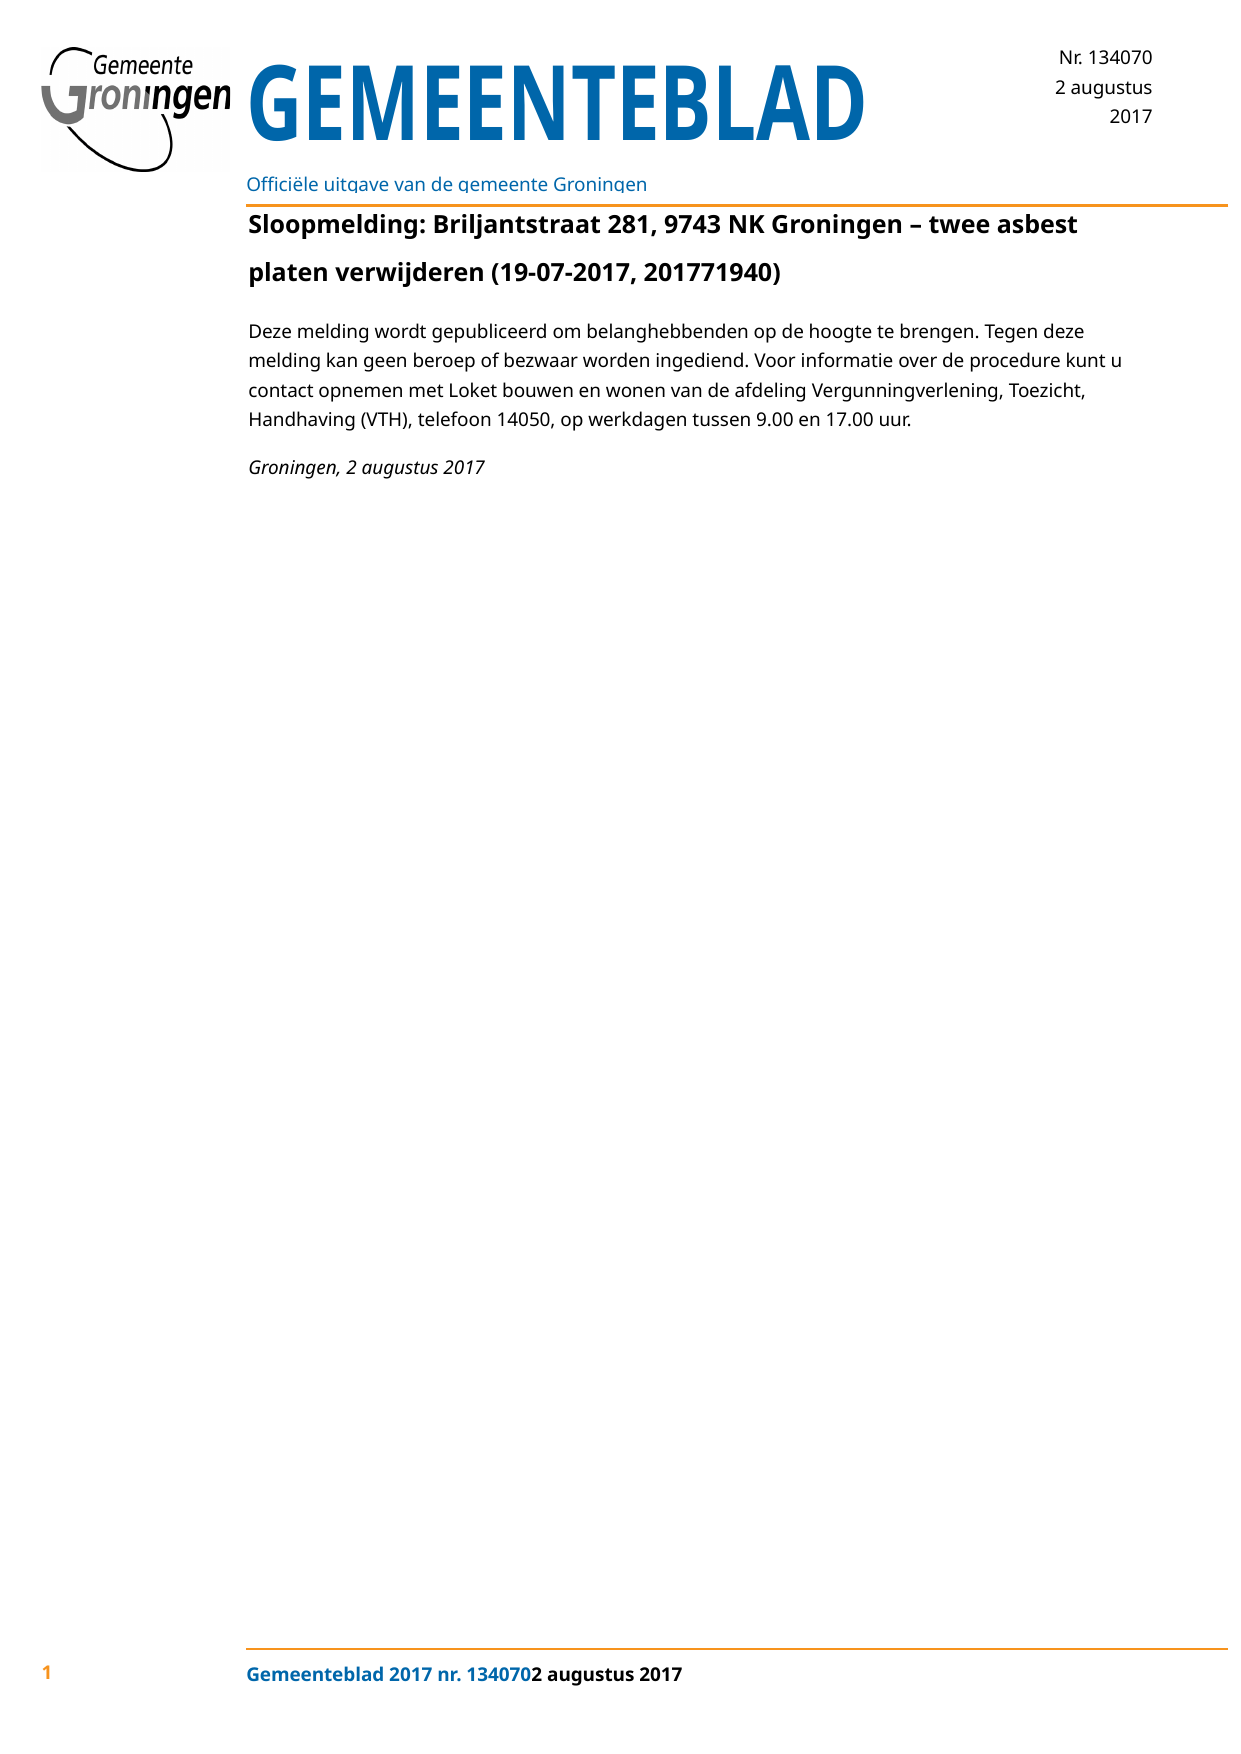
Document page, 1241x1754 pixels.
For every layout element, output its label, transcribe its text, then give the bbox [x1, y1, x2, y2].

picture [41, 47, 231, 172]
text Deze melding wordt gepubliceerd om belanghebbenden op de hoogte te brengen. Tegen deze melding kan geen beroep of bezwaar worden ingediend. Voor informatie over de procedure kunt u contact opnemen met Loket bouwen en wonen van de afdeling Vergunningverlening, Toezicht, Handhaving (VTH), telefoon 14050, op werkdagen tussen 9.00 en 17.00 uur. [248, 318, 1152, 432]
text Groningen, 2 augustus 2017 [248, 454, 1152, 480]
text Sloopmelding: Briljantstraat 281, 9743 NK Groningen – twee asbest platen verwijderen (19-07-2017, 201771940) [248, 207, 1152, 288]
